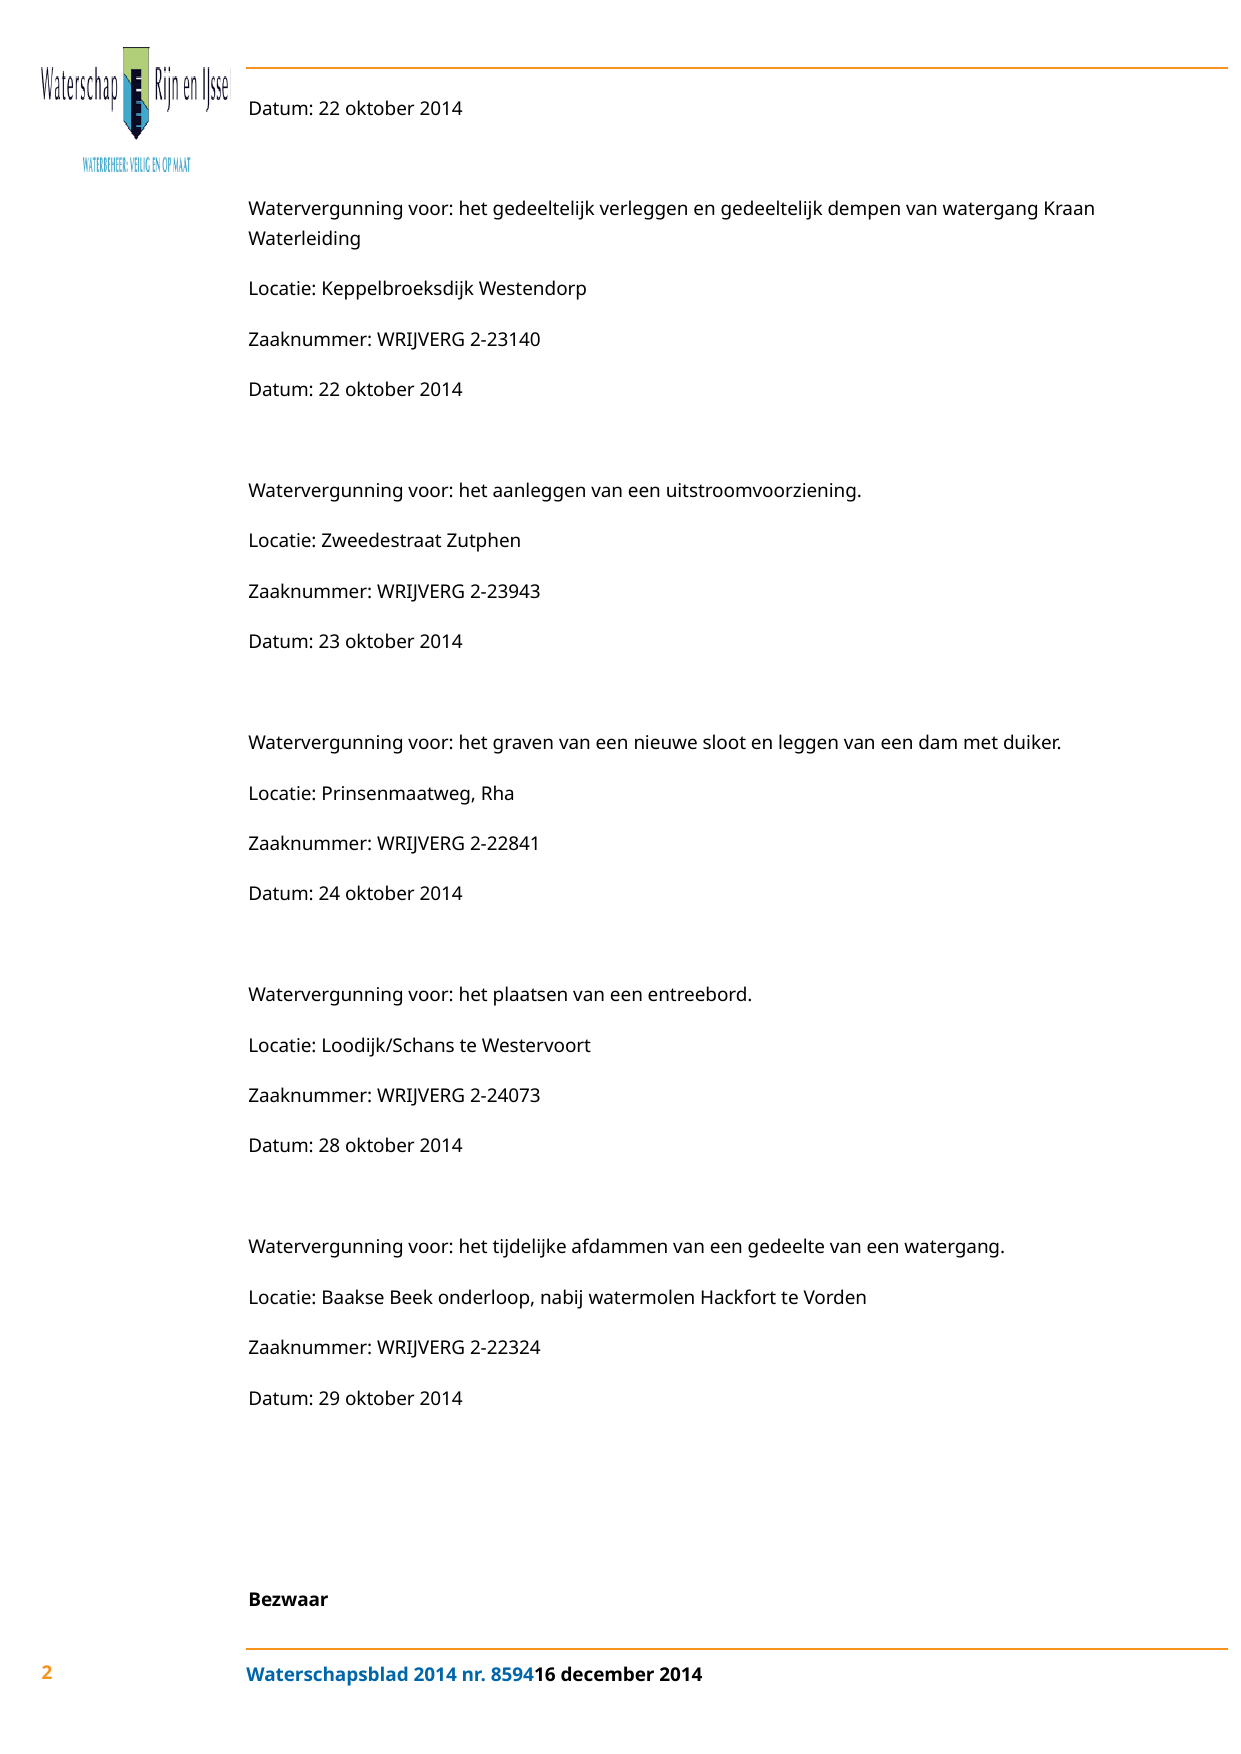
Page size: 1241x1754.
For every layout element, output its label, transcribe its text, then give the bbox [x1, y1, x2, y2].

text Zaaknummer: WRIJVERG 2-24073 [248, 1082, 1152, 1108]
text Watervergunning voor: het aanleggen van een uitstroomvoorziening. [248, 477, 1152, 503]
text Datum: 29 oktober 2014 [248, 1385, 1152, 1411]
text Datum: 22 oktober 2014 [248, 376, 1152, 402]
text Zaaknummer: WRIJVERG 2-23943 [248, 578, 1152, 604]
text Datum: 24 oktober 2014 [248, 881, 1152, 906]
text Locatie: Baakse Beek onderloop, nabij watermolen Hackfort te Vorden [248, 1284, 1152, 1310]
text Locatie: Loodijk/Schans te Westervoort [248, 1032, 1152, 1058]
text Bezwaar [248, 1586, 1152, 1612]
text Zaaknummer: WRIJVERG 2-22324 [248, 1334, 1152, 1360]
text Locatie: Keppelbroeksdijk Westendorp [248, 276, 1152, 301]
text Watervergunning voor: het graven van een nieuwe sloot en leggen van een dam met duiker. [248, 729, 1152, 755]
text Locatie: Prinsenmaatweg, Rha [248, 780, 1152, 806]
text Watervergunning voor: het gedeeltelijk verleggen en gedeeltelijk dempen van watergang Kraan Waterleiding [248, 196, 1152, 251]
text Watervergunning voor: het plaatsen van een entreebord. [248, 981, 1152, 1007]
text Zaaknummer: WRIJVERG 2-23140 [248, 326, 1152, 352]
text Watervergunning voor: het tijdelijke afdammen van een gedeelte van een watergang. [248, 1233, 1152, 1259]
text Zaaknummer: WRIJVERG 2-22841 [248, 830, 1152, 856]
picture [41, 47, 231, 172]
text Locatie: Zweedestraat Zutphen [248, 528, 1152, 553]
text Datum: 28 oktober 2014 [248, 1133, 1152, 1158]
text Datum: 22 oktober 2014 [248, 95, 1152, 121]
text Datum: 23 oktober 2014 [248, 628, 1152, 654]
